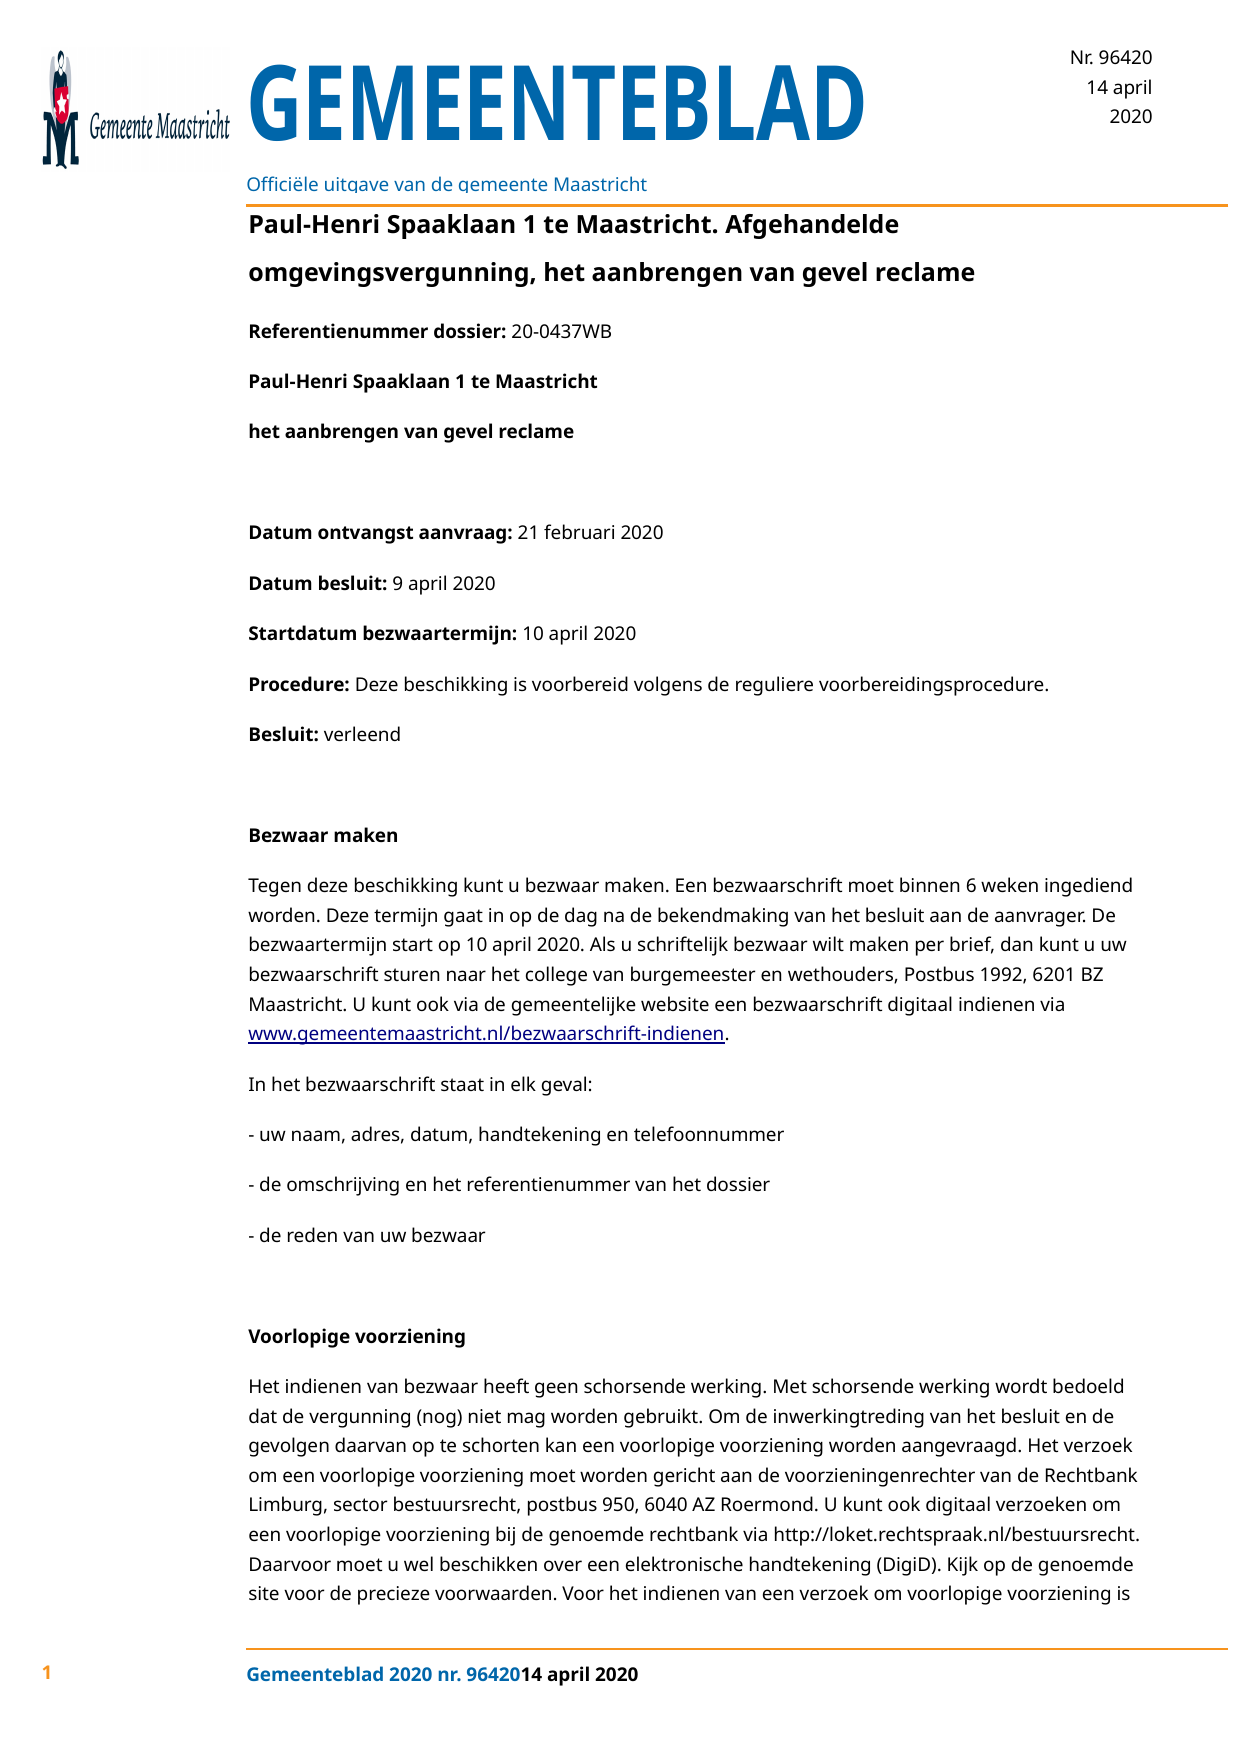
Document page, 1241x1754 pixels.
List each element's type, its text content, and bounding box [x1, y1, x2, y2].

text Paul-Henri Spaaklaan 1 te Maastricht. Afgehandelde omgevingsvergunning, het aanbrengen van gevel reclame [248, 207, 1152, 288]
text Bezwaar maken [248, 822, 1152, 848]
text Het indienen van bezwaar heeft geen schorsende werking. Met schorsende werking wordt bedoeld dat de vergunning (nog) niet mag worden gebruikt. Om de inwerkingtreding van het besluit en de gevolgen daarvan op te schorten kan een voorlopige voorziening worden aangevraagd. Het verzoek om een voorlopige voorziening moet worden gericht aan de voorzieningenrechter van de Rechtbank Limburg, sector bestuursrecht, postbus 950, 6040 AZ Roermond. U kunt ook digitaal verzoeken om een voorlopige voorziening bij de genoemde rechtbank via http://loket.rechtspraak.nl/bestuursrecht. Daarvoor moet u wel beschikken over een elektronische handtekening (DigiD). Kijk op de genoemde site voor de precieze voorwaarden. Voor het indienen van een verzoek om voorlopige voorziening is [248, 1373, 1152, 1606]
text - de reden van uw bezwaar [248, 1222, 1152, 1248]
text Paul-Henri Spaaklaan 1 te Maastricht [248, 368, 1152, 394]
picture [41, 47, 231, 172]
text Datum besluit: 9 april 2020 [248, 570, 1152, 596]
text Datum ontvangst aanvraag: 21 februari 2020 [248, 519, 1152, 545]
text Besluit: verleend [248, 721, 1152, 747]
text het aanbrengen van gevel reclame [248, 419, 1152, 444]
text - de omschrijving en het referentienummer van het dossier [248, 1172, 1152, 1197]
text Startdatum bezwaartermijn: 10 april 2020 [248, 620, 1152, 646]
text Procedure: Deze beschikking is voorbereid volgens de reguliere voorbereidingsprocedure. [248, 671, 1152, 697]
text In het bezwaarschrift staat in elk geval: [248, 1071, 1152, 1097]
text Voorlopige voorziening [248, 1323, 1152, 1349]
text - uw naam, adres, datum, handtekening en telefoonnummer [248, 1121, 1152, 1147]
text Tegen deze beschikking kunt u bezwaar maken. Een bezwaarschrift moet binnen 6 weken ingediend worden. Deze termijn gaat in op de dag na de bekendmaking van het besluit aan de aanvrager. De bezwaartermijn start op 10 april 2020. Als u schriftelijk bezwaar wilt maken per brief, dan kunt u uw bezwaarschrift sturen naar het college van burgemeester en wethouders, Postbus 1992, 6201 BZ Maastricht. U kunt ook via de gemeentelijke website een bezwaarschrift digitaal indienen via www.gemeentemaastricht.nl/bezwaarschrift-indienen. [248, 872, 1152, 1046]
text Referentienummer dossier: 20-0437WB [248, 318, 1152, 344]
